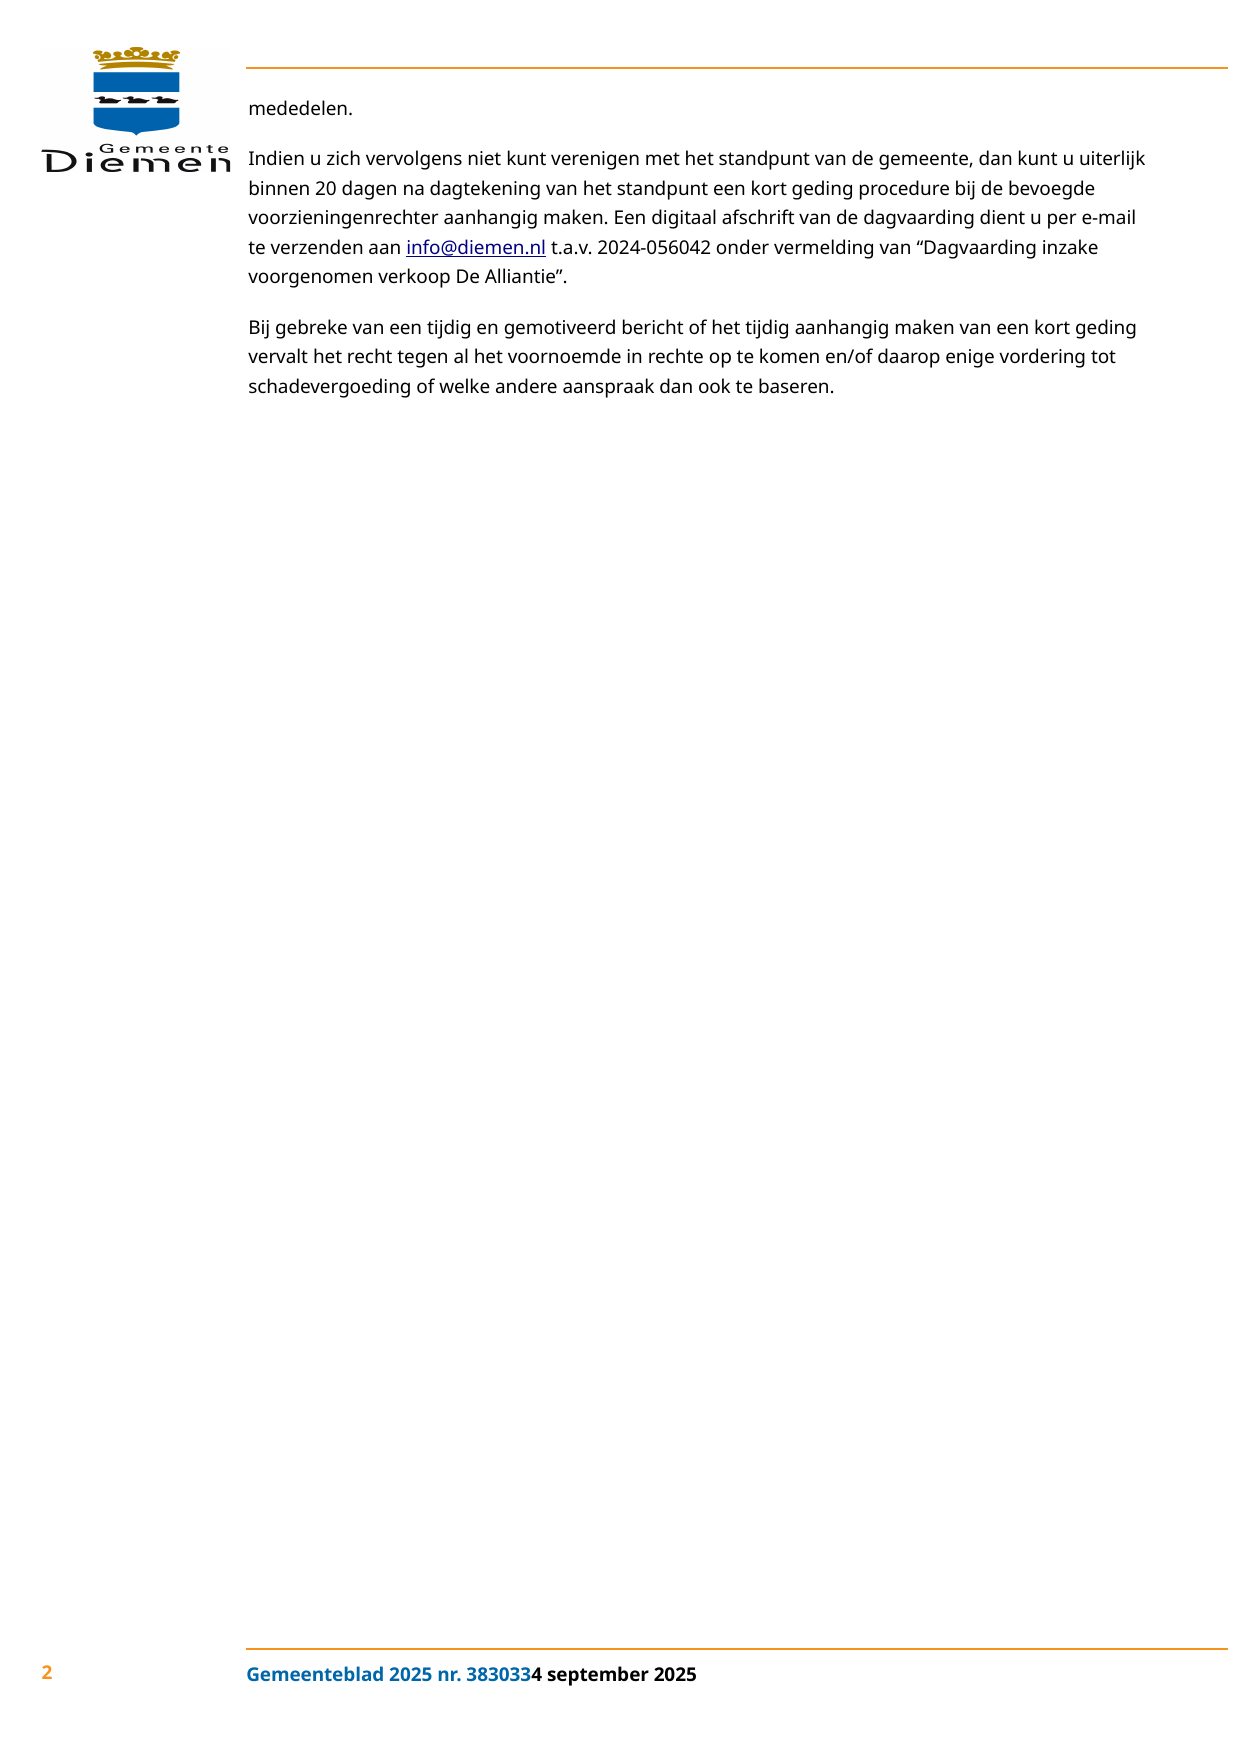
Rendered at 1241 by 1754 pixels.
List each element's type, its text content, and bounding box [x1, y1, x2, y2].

picture [41, 47, 231, 172]
text mededelen. [248, 95, 1152, 121]
text Indien u zich vervolgens niet kunt verenigen met het standpunt van de gemeente, dan kunt u uiterlijk binnen 20 dagen na dagtekening van het standpunt een kort geding procedure bij de bevoegde voorzieningenrechter aanhangig maken. Een digitaal afschrift van de dagvaarding dient u per e-mail te verzenden aan info@diemen.nl t.a.v. 2024-056042 onder vermelding van “Dagvaarding inzake voorgenomen verkoop De Alliantie”. [248, 145, 1152, 289]
text Bij gebreke van een tijdig en gemotiveerd bericht of het tijdig aanhangig maken van een kort geding vervalt het recht tegen al het voornoemde in rechte op te komen en/of daarop enige vordering tot schadevergoeding of welke andere aanspraak dan ook te baseren. [248, 314, 1152, 399]
